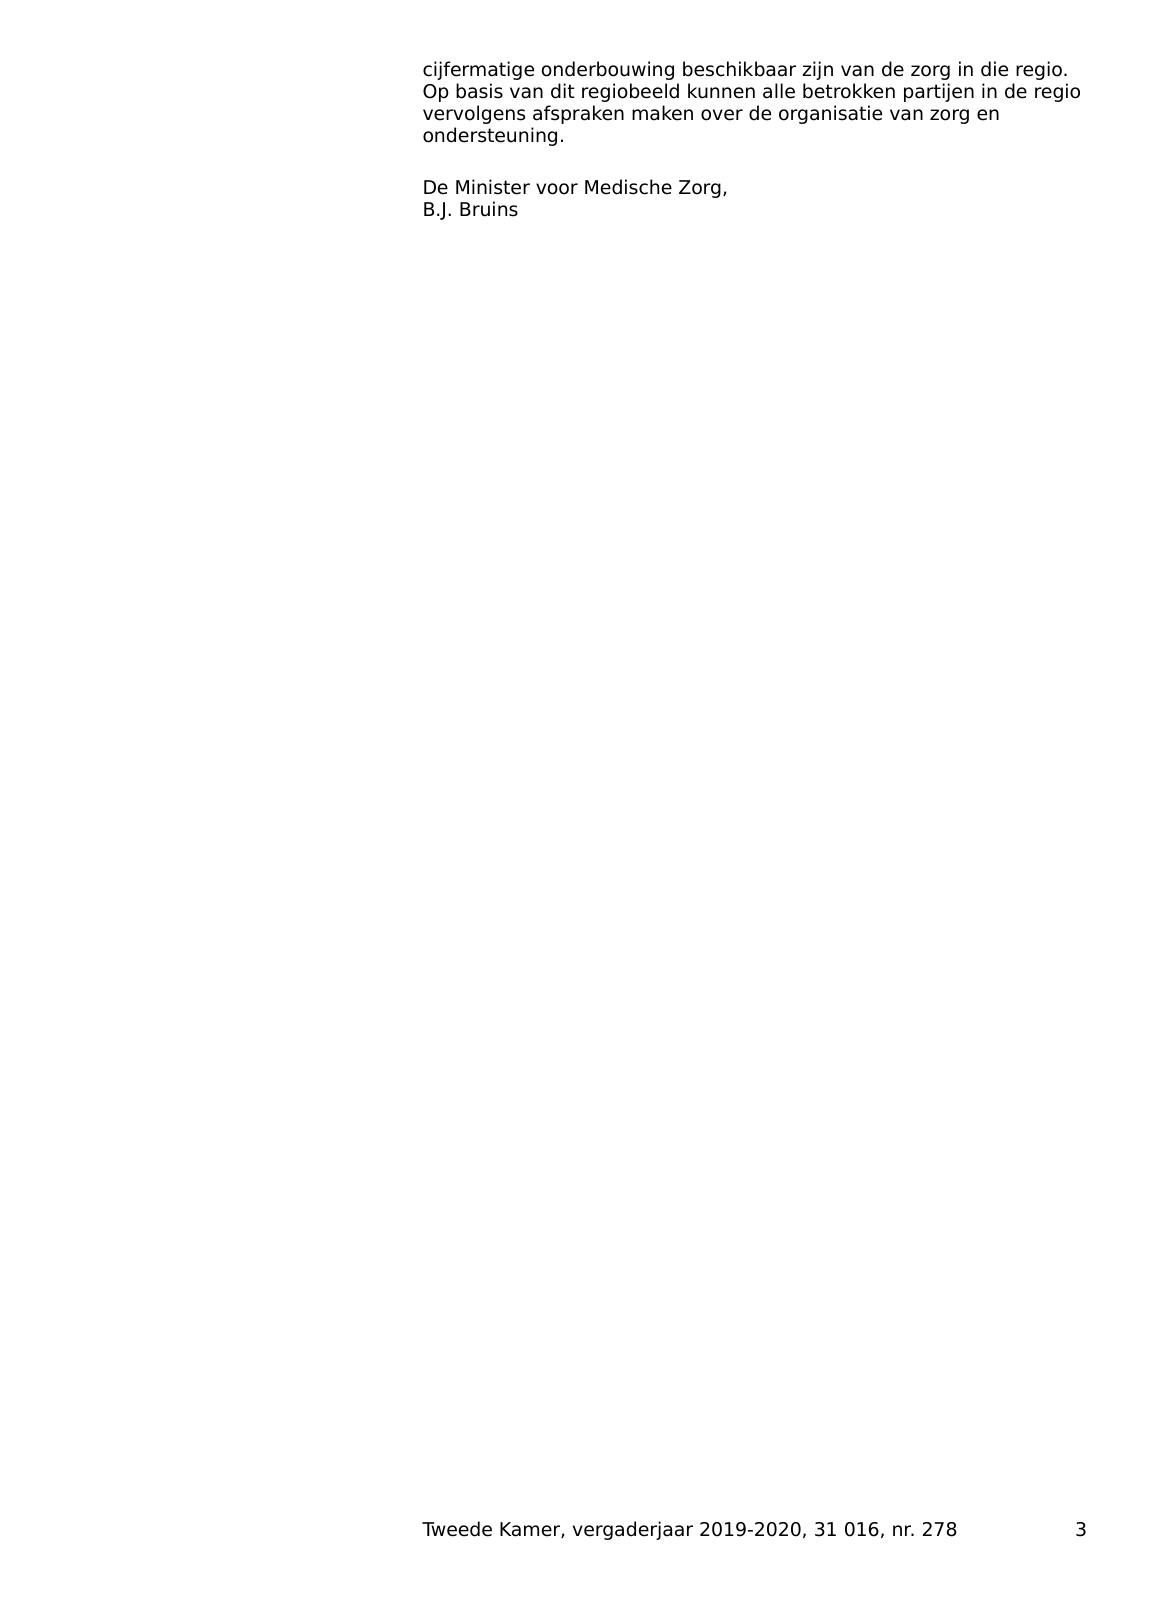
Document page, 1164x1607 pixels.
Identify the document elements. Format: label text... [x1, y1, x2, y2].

text De Minister voor Medische Zorg, B.J. Bruins [422, 177, 1087, 221]
text cijfermatige onderbouwing beschikbaar zijn van de zorg in die regio. Op basis van dit regiobeeld kunnen alle betrokken partijen in de regio vervolgens afspraken maken over de organisatie van zorg en ondersteuning. [422, 59, 1087, 147]
